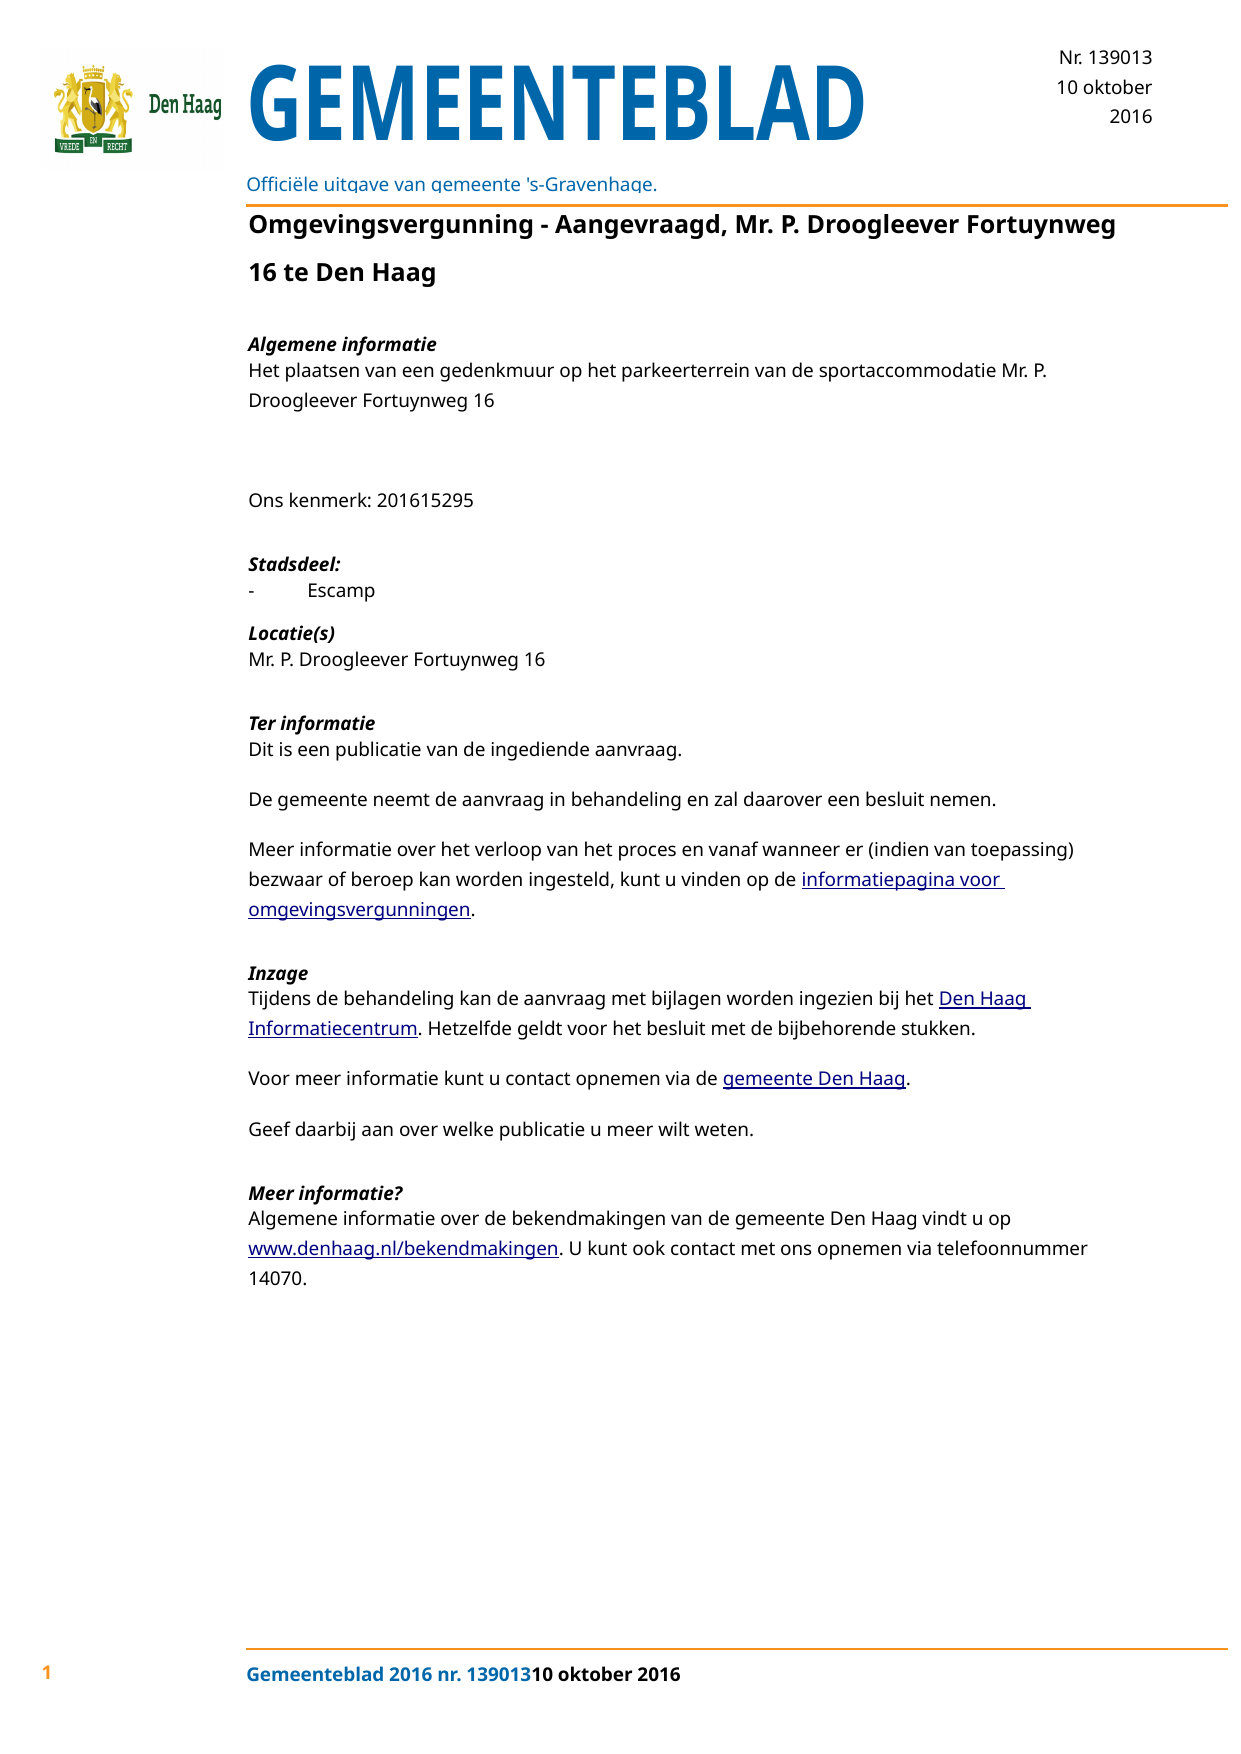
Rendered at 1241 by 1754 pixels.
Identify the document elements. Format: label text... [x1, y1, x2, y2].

text Algemene informatie over de bekendmakingen van de gemeente Den Haag vindt u op www.denhaag.nl/bekendmakingen. U kunt ook contact met ons opnemen via telefoonnummer 14070. [248, 1206, 1152, 1291]
text Meer informatie over het verloop van het proces en vanaf wanneer er (indien van toepassing) bezwaar of beroep kan worden ingesteld, kunt u vinden op de informatiepagina voor omgevingsvergunningen. [248, 837, 1152, 922]
text Inzage [248, 960, 1152, 986]
text Ons kenmerk: 201615295 [248, 488, 1152, 513]
text Locatie(s) [248, 620, 1152, 646]
text De gemeente neemt de aanvraag in behandeling en zal daarover een besluit nemen. [248, 786, 1152, 812]
text Tijdens de behandeling kan de aanvraag met bijlagen worden ingezien bij het Den Haag Informatiecentrum. Hetzelfde geldt voor het besluit met de bijbehorende stukken. [248, 986, 1152, 1041]
text Stadsdeel: [248, 552, 1152, 577]
list Escamp [248, 577, 1152, 603]
text Geef daarbij aan over welke publicatie u meer wilt weten. [248, 1116, 1152, 1142]
text Het plaatsen van een gedenkmuur op het parkeerterrein van de sportaccommodatie Mr. P. Droogleever Fortuynweg 16 [248, 357, 1152, 412]
picture [41, 47, 231, 172]
text Ter informatie [248, 710, 1152, 736]
text Meer informatie? [248, 1180, 1152, 1206]
text Omgevingsvergunning - Aangevraagd, Mr. P. Droogleever Fortuynweg 16 te Den Haag [248, 207, 1152, 288]
text Dit is een publicatie van de ingediende aanvraag. [248, 736, 1152, 762]
text Algemene informatie [248, 331, 1152, 357]
text Mr. P. Droogleever Fortuynweg 16 [248, 646, 1152, 672]
text Voor meer informatie kunt u contact opnemen via de gemeente Den Haag. [248, 1066, 1152, 1091]
